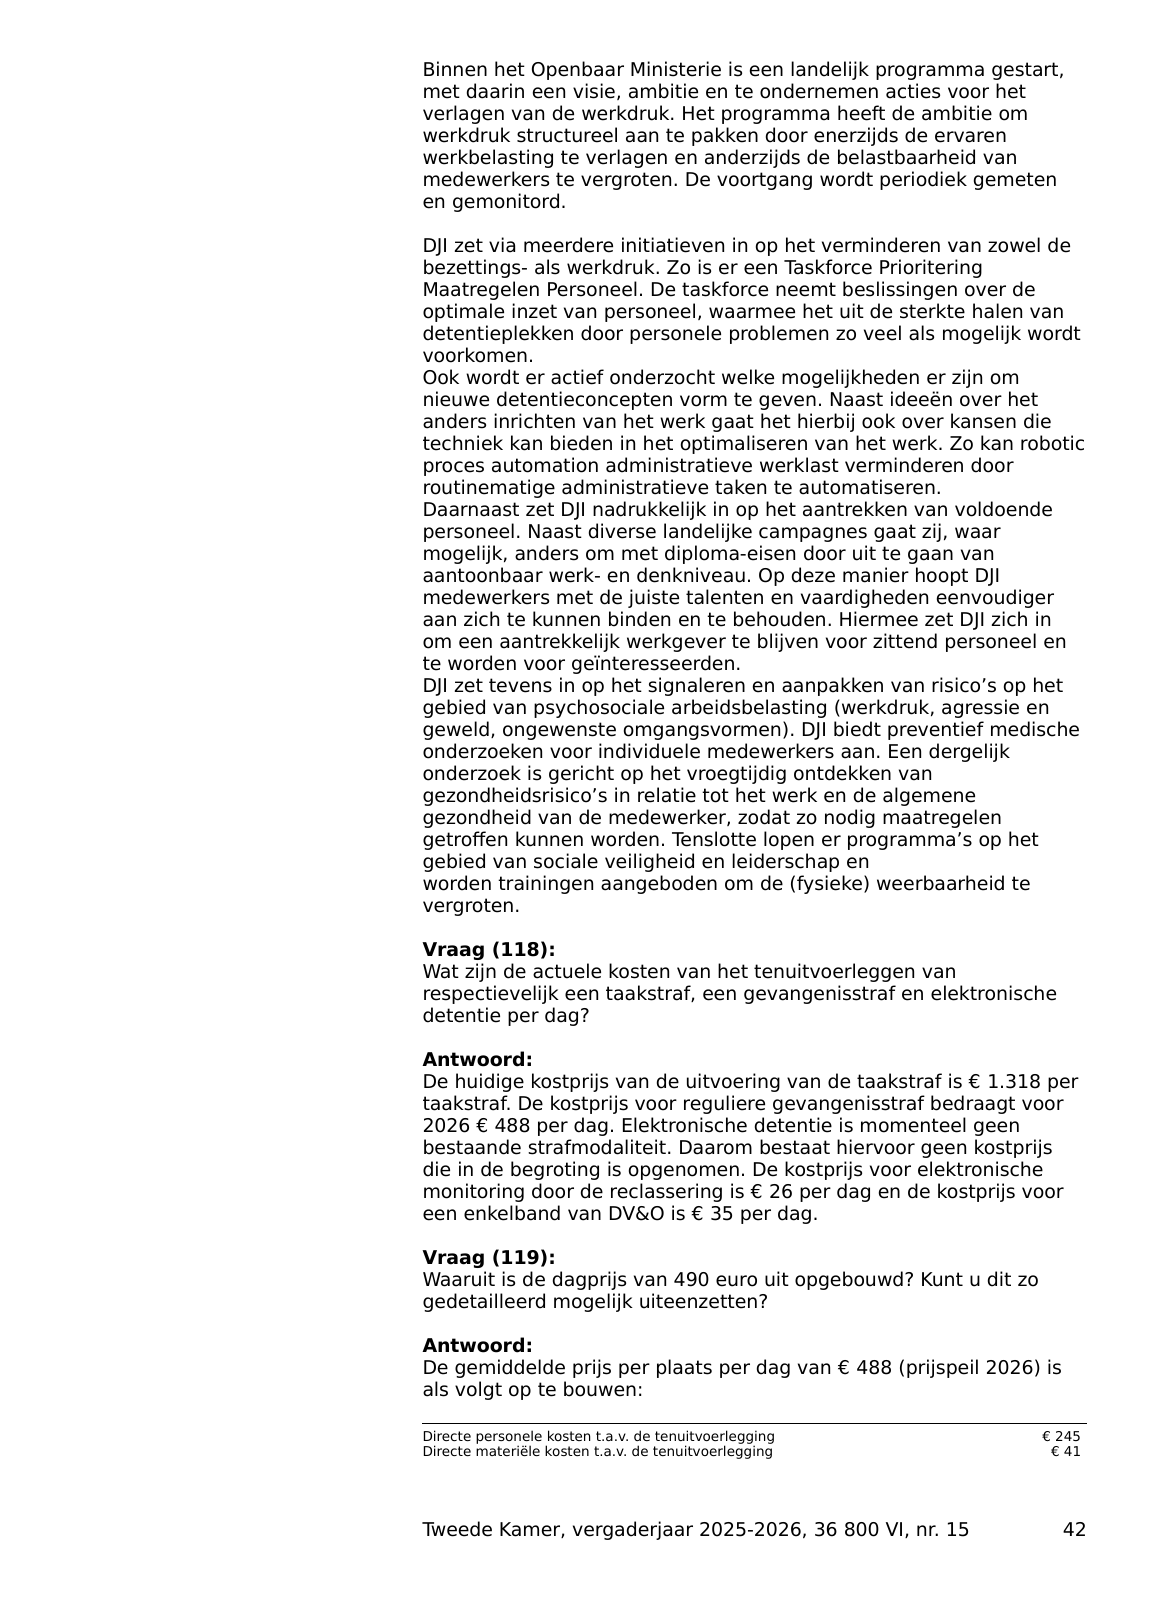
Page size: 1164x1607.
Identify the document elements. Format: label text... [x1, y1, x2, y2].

table_cell € 41 [998, 1444, 1087, 1460]
text Ook wordt er actief onderzocht welke mogelijkheden er zijn om nieuwe detentieconcepten vorm te geven. Naast ideeën over het anders inrichten van het werk gaat het hierbij ook over kansen die techniek kan bieden in het optimaliseren van het werk. Zo kan robotic proces automation administratieve werklast verminderen door routinematige administratieve taken te automatiseren. [422, 367, 1087, 499]
text Wat zijn de actuele kosten van het tenuitvoerleggen van respectievelijk een taakstraf, een gevangenisstraf en elektronische detentie per dag? [422, 961, 1087, 1027]
text DJI zet tevens in op het signaleren en aanpakken van risico’s op het gebied van psychosociale arbeidsbelasting (werkdruk, agressie en geweld, ongewenste omgangsvormen). DJI biedt preventief medische onderzoeken voor individuele medewerkers aan. Een dergelijk onderzoek is gericht op het vroegtijdig ontdekken van gezondheidsrisico’s in relatie tot het werk en de algemene gezondheid van de medewerker, zodat zo nodig maatregelen getroffen kunnen worden. Tenslotte lopen er programma’s op het gebied van sociale veiligheid en leiderschap en [422, 675, 1087, 872]
text Vraag (118): [422, 939, 1087, 961]
text Waaruit is de dagprijs van 490 euro uit opgebouwd? Kunt u dit zo gedetailleerd mogelijk uiteenzetten? [422, 1269, 1087, 1313]
text Antwoord: [422, 1335, 1087, 1357]
table_header Directe personele kosten t.a.v. de tenuitvoerlegging [422, 1424, 998, 1444]
text Antwoord: [422, 1049, 1087, 1071]
text Daarnaast zet DJI nadrukkelijk in op het aantrekken van voldoende personeel. Naast diverse landelijke campagnes gaat zij, waar mogelijk, anders om met diploma-eisen door uit te gaan van aantoonbaar werk- en denkniveau. Op deze manier hoopt DJI medewerkers met de juiste talenten en vaardigheden eenvoudiger aan zich te kunnen binden en te behouden. Hiermee zet DJI zich in om een aantrekkelijk werkgever te blijven voor zittend personeel en te worden voor geïnteresseerden. [422, 499, 1087, 675]
text Vraag (119): [422, 1247, 1087, 1269]
text DJI zet via meerdere initiatieven in op het verminderen van zowel de bezettings- als werkdruk. Zo is er een Taskforce Prioritering Maatregelen Personeel. De taskforce neemt beslissingen over de optimale inzet van personeel, waarmee het uit de sterkte halen van detentieplekken door personele problemen zo veel als mogelijk wordt voorkomen. [422, 235, 1087, 367]
text worden trainingen aangeboden om de (fysieke) weerbaarheid te vergroten. [422, 872, 1087, 916]
text De huidige kostprijs van de uitvoering van de taakstraf is € 1.318 per taakstraf. De kostprijs voor reguliere gevangenisstraf bedraagt voor 2026 € 488 per dag. Elektronische detentie is momenteel geen bestaande strafmodaliteit. Daarom bestaat hiervoor geen kostprijs die in de begroting is opgenomen. De kostprijs voor elektronische monitoring door de reclassering is € 26 per dag en de kostprijs voor een enkelband van DV&O is € 35 per dag. [422, 1071, 1087, 1224]
table_cell Directe materiële kosten t.a.v. de tenuitvoerlegging [422, 1444, 998, 1460]
table_header € 245 [998, 1424, 1087, 1444]
text Binnen het Openbaar Ministerie is een landelijk programma gestart, met daarin een visie, ambitie en te ondernemen acties voor het verlagen van de werkdruk. Het programma heeft de ambitie om werkdruk structureel aan te pakken door enerzijds de ervaren werkbelasting te verlagen en anderzijds de belastbaarheid van medewerkers te vergroten. De voortgang wordt periodiek gemeten en gemonitord. [422, 59, 1087, 213]
text De gemiddelde prijs per plaats per dag van € 488 (prijspeil 2026) is als volgt op te bouwen: [422, 1357, 1087, 1401]
